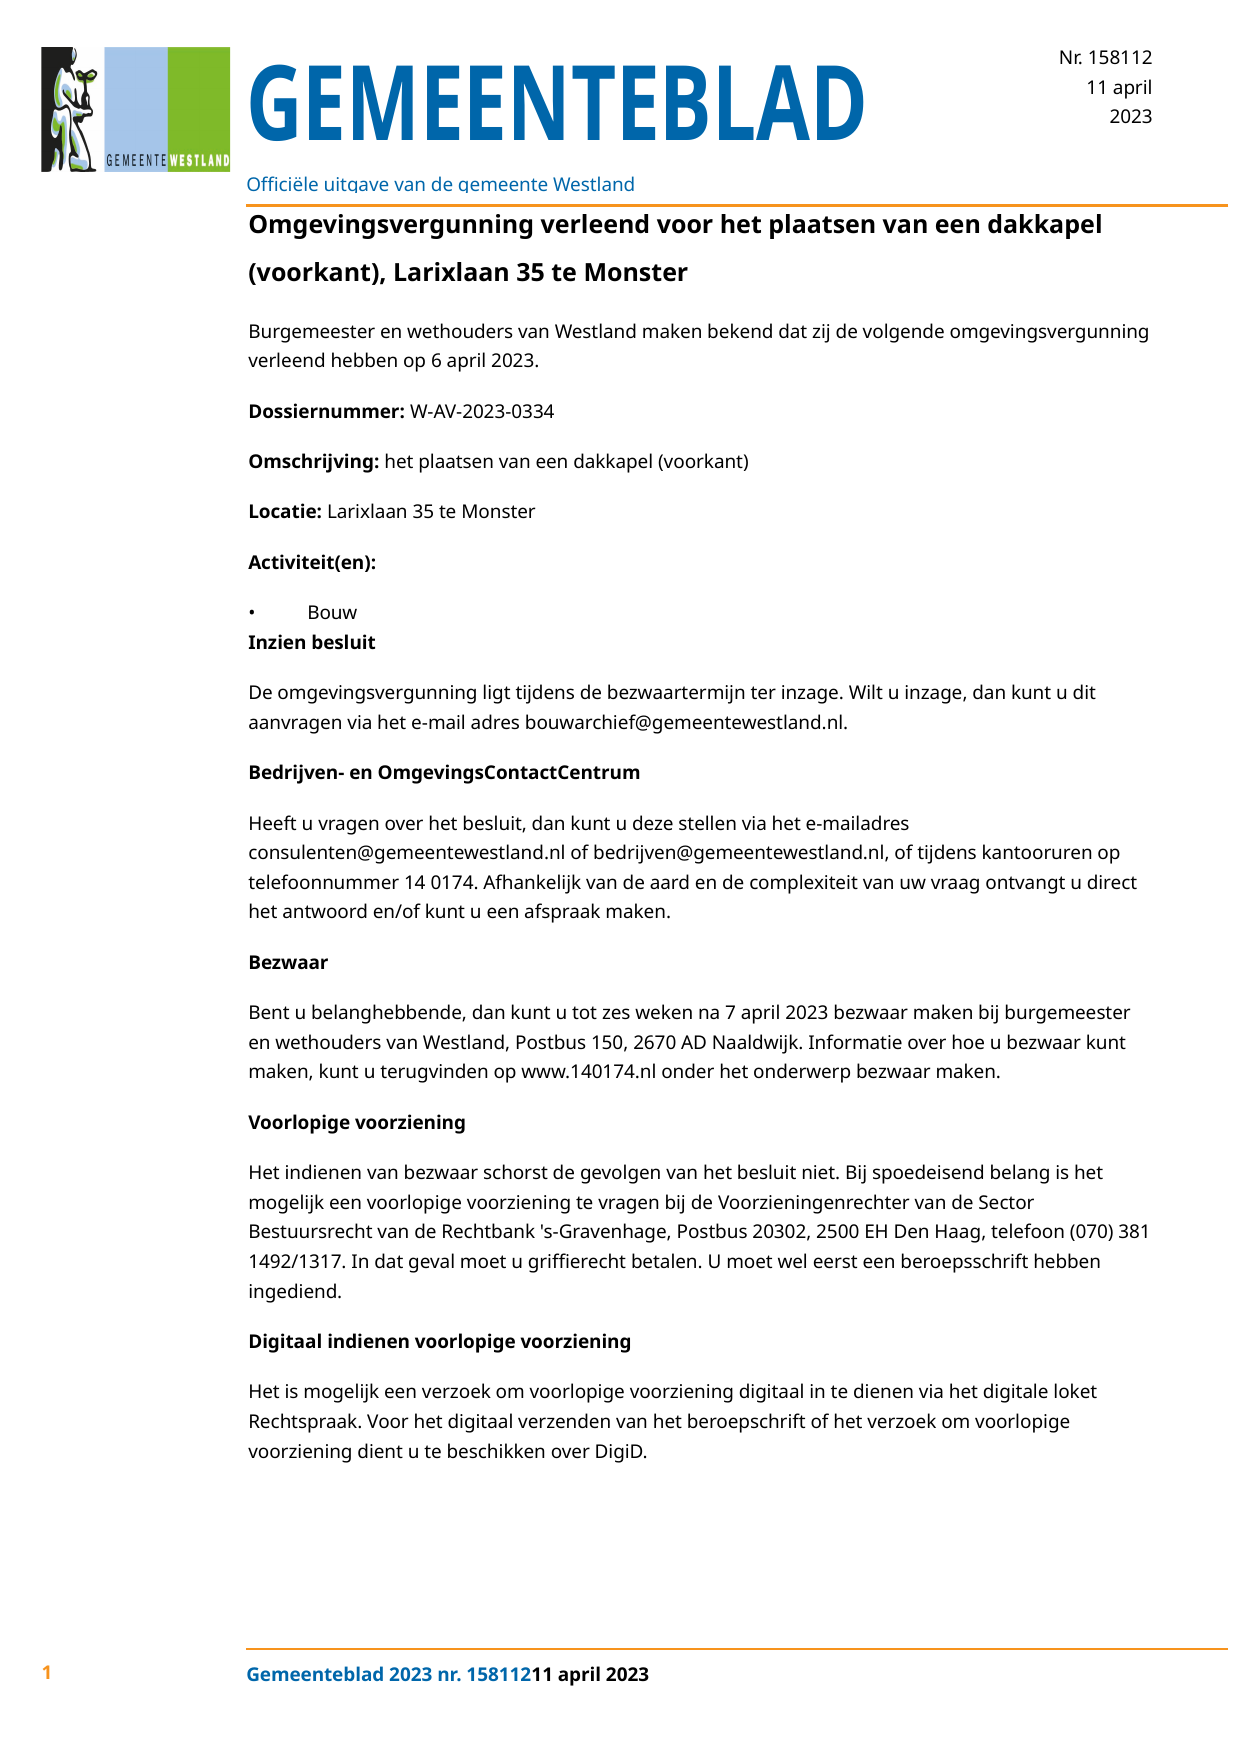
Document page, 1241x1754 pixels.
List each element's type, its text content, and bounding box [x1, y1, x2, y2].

text Heeft u vragen over het besluit, dan kunt u deze stellen via het e-mailadres consulenten@gemeentewestland.nl of bedrijven@gemeentewestland.nl, of tijdens kantooruren op telefoonnummer 14 0174. Afhankelijk van de aard en de complexiteit van uw vraag ontvangt u direct het antwoord en/of kunt u een afspraak maken. [248, 810, 1152, 924]
text Inzien besluit [248, 629, 1152, 655]
text Bent u belanghebbende, dan kunt u tot zes weken na 7 april 2023 bezwaar maken bij burgemeester en wethouders van Westland, Postbus 150, 2670 AD Naaldwijk. Informatie over hoe u bezwaar kunt maken, kunt u terugvinden op www.140174.nl onder het onderwerp bezwaar maken. [248, 999, 1152, 1084]
text De omgevingsvergunning ligt tijdens de bezwaartermijn ter inzage. Wilt u inzage, dan kunt u dit aanvragen via het e-mail adres bouwarchief@gemeentewestland.nl. [248, 679, 1152, 735]
text Dossiernummer: W-AV-2023-0334 [248, 398, 1152, 424]
text Locatie: Larixlaan 35 te Monster [248, 499, 1152, 524]
text Bedrijven- en OmgevingsContactCentrum [248, 759, 1152, 785]
text Omgevingsvergunning verleend voor het plaatsen van een dakkapel (voorkant), Larixlaan 35 te Monster [248, 207, 1152, 288]
text Digitaal indienen voorlopige voorziening [248, 1328, 1152, 1354]
text Voorlopige voorziening [248, 1109, 1152, 1135]
text Omschrijving: het plaatsen van een dakkapel (voorkant) [248, 448, 1152, 474]
text Het is mogelijk een verzoek om voorlopige voorziening digitaal in te dienen via het digitale loket Rechtspraak. Voor het digitaal verzenden van het beroepschrift of het verzoek om voorlopige voorziening dient u te beschikken over DigiD. [248, 1379, 1152, 1464]
text Het indienen van bezwaar schorst de gevolgen van het besluit niet. Bij spoedeisend belang is het mogelijk een voorlopige voorziening te vragen bij de Voorzieningenrechter van de Sector Bestuursrecht van de Rechtbank 's-Gravenhage, Postbus 20302, 2500 EH Den Haag, telefoon (070) 381 1492/1317. In dat geval moet u griffierecht betalen. U moet wel eerst een beroepsschrift hebben ingediend. [248, 1159, 1152, 1304]
text Bezwaar [248, 949, 1152, 975]
list Bouw [248, 599, 1152, 625]
text Activiteit(en): [248, 549, 1152, 575]
text Burgemeester en wethouders van Westland maken bekend dat zij de volgende omgevingsvergunning verleend hebben op 6 april 2023. [248, 318, 1152, 373]
picture [41, 47, 231, 172]
